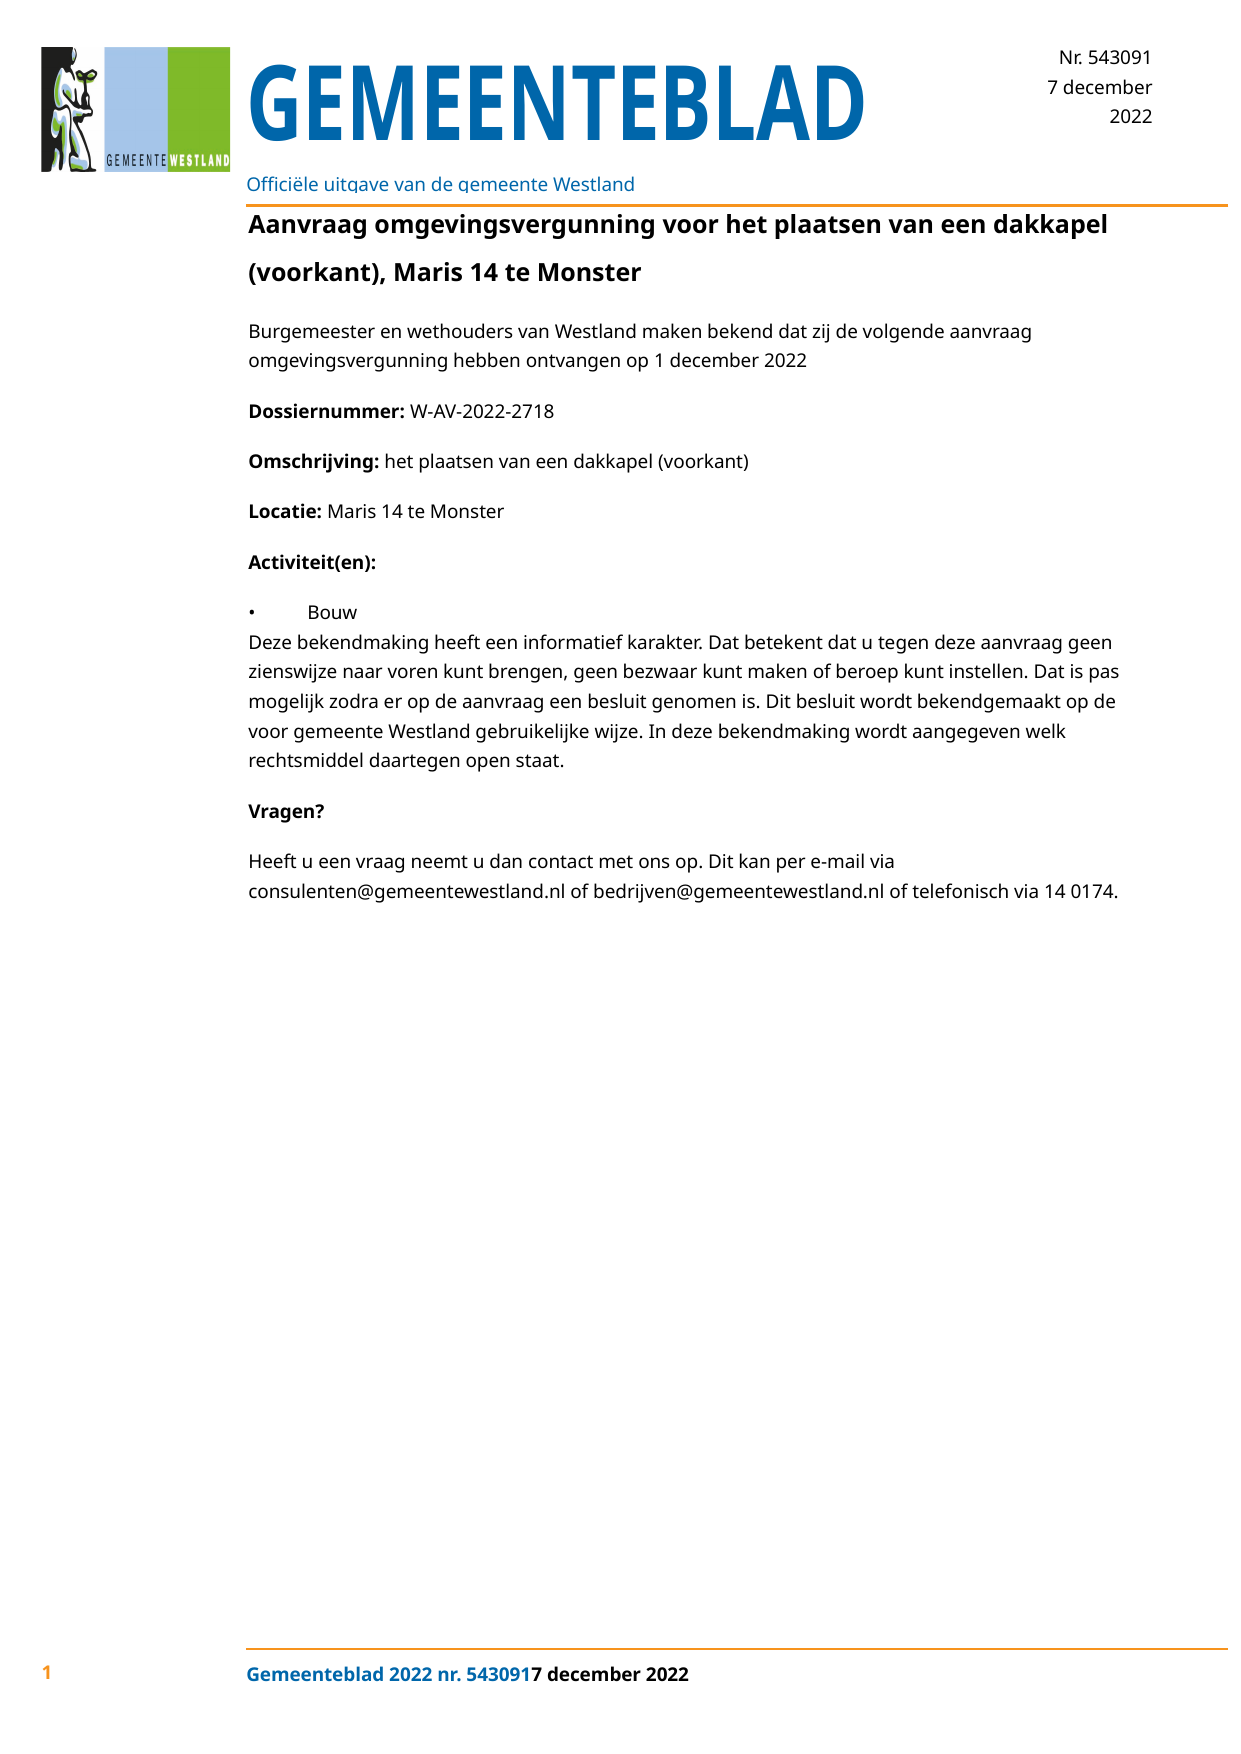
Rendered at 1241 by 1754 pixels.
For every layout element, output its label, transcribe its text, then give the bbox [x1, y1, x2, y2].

text Heeft u een vraag neemt u dan contact met ons op. Dit kan per e-mail via consulenten@gemeentewestland.nl of bedrijven@gemeentewestland.nl of telefonisch via 14 0174. [248, 848, 1152, 904]
text Omschrijving: het plaatsen van een dakkapel (voorkant) [248, 448, 1152, 474]
text Aanvraag omgevingsvergunning voor het plaatsen van een dakkapel (voorkant), Maris 14 te Monster [248, 207, 1152, 288]
text Locatie: Maris 14 te Monster [248, 499, 1152, 524]
text Vragen? [248, 798, 1152, 824]
text Activiteit(en): [248, 549, 1152, 575]
text Dossiernummer: W-AV-2022-2718 [248, 398, 1152, 424]
list Bouw [248, 599, 1152, 625]
picture [41, 47, 231, 172]
text Burgemeester en wethouders van Westland maken bekend dat zij de volgende aanvraag omgevingsvergunning hebben ontvangen op 1 december 2022 [248, 318, 1152, 373]
text Deze bekendmaking heeft een informatief karakter. Dat betekent dat u tegen deze aanvraag geen zienswijze naar voren kunt brengen, geen bezwaar kunt maken of beroep kunt instellen. Dat is pas mogelijk zodra er op de aanvraag een besluit genomen is. Dit besluit wordt bekendgemaakt op de voor gemeente Westland gebruikelijke wijze. In deze bekendmaking wordt aangegeven welk rechtsmiddel daartegen open staat. [248, 629, 1152, 773]
